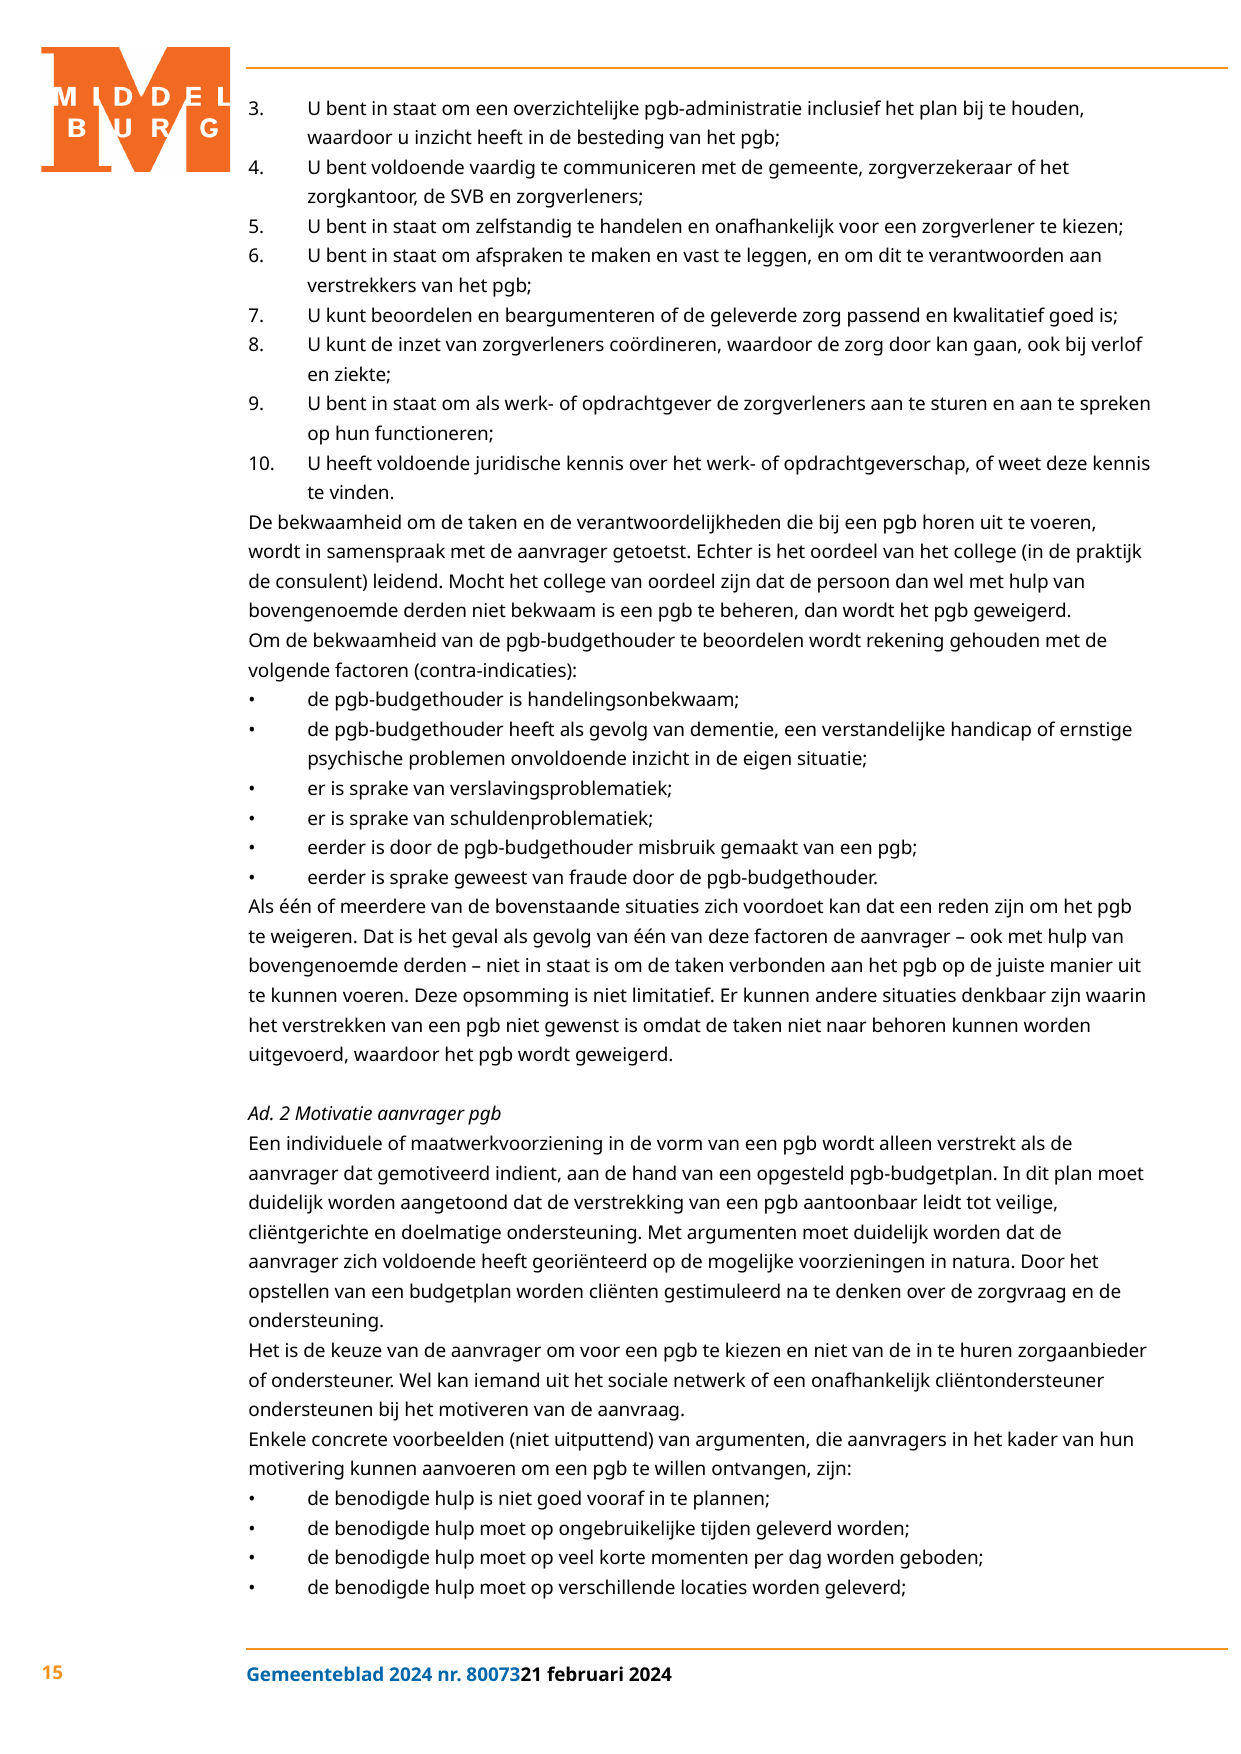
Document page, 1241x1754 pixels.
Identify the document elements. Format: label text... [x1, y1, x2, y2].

picture [41, 47, 231, 172]
text Als één of meerdere van de bovenstaande situaties zich voordoet kan dat een reden zijn om het pgb te weigeren. Dat is het geval als gevolg van één van deze factoren de aanvrager – ook met hulp van bovengenoemde derden – niet in staat is om de taken verbonden aan het pgb op de juiste manier uit te kunnen voeren. Deze opsomming is niet limitatief. Er kunnen andere situaties denkbaar zijn waarin het verstrekken van een pgb niet gewenst is omdat de taken niet naar behoren kunnen worden uitgevoerd, waardoor het pgb wordt geweigerd. [248, 893, 1152, 1067]
list de pgb-budgethouder heeft als gevolg van dementie, een verstandelijke handicap of ernstige psychische problemen onvoldoende inzicht in de eigen situatie; [248, 716, 1152, 771]
list U bent in staat om als werk- of opdrachtgever de zorgverleners aan te sturen en aan te spreken op hun functioneren; [248, 391, 1152, 446]
list U bent in staat om een overzichtelijke pgb-administratie inclusief het plan bij te houden, waardoor u inzicht heeft in de besteding van het pgb; [248, 95, 1152, 150]
text Een individuele of maatwerkvoorziening in de vorm van een pgb wordt alleen verstrekt als de aanvrager dat gemotiveerd indient, aan de hand van een opgesteld pgb-budgetplan. In dit plan moet duidelijk worden aangetoond dat de verstrekking van een pgb aantoonbaar leidt tot veilige, cliëntgerichte en doelmatige ondersteuning. Met argumenten moet duidelijk worden dat de aanvrager zich voldoende heeft georiënteerd op de mogelijke voorzieningen in natura. Door het opstellen van een budgetplan worden cliënten gestimuleerd na te denken over de zorgvraag en de ondersteuning. [248, 1130, 1152, 1333]
list U kunt de inzet van zorgverleners coördineren, waardoor de zorg door kan gaan, ook bij verlof en ziekte; [248, 331, 1152, 387]
list U bent in staat om zelfstandig te handelen en onafhankelijk voor een zorgverlener te kiezen; [248, 213, 1152, 239]
list de benodigde hulp is niet goed vooraf in te plannen; [248, 1485, 1152, 1511]
list de pgb-budgethouder is handelingsonbekwaam; [248, 686, 1152, 712]
list U heeft voldoende juridische kennis over het werk- of opdrachtgeverschap, of weet deze kennis te vinden. [248, 450, 1152, 505]
list U bent voldoende vaardig te communiceren met de gemeente, zorgverzekeraar of het zorgkantoor, de SVB en zorgverleners; [248, 154, 1152, 209]
text Ad. 2 Motivatie aanvrager pgb [248, 1101, 1152, 1126]
list U kunt beoordelen en beargumenteren of de geleverde zorg passend en kwalitatief goed is; [248, 302, 1152, 328]
text Het is de keuze van de aanvrager om voor een pgb te kiezen en niet van de in te huren zorgaanbieder of ondersteuner. Wel kan iemand uit het sociale netwerk of een onafhankelijk cliëntondersteuner ondersteunen bij het motiveren van de aanvraag. [248, 1337, 1152, 1422]
list U bent in staat om afspraken te maken en vast te leggen, en om dit te verantwoorden aan verstrekkers van het pgb; [248, 243, 1152, 298]
list de benodigde hulp moet op veel korte momenten per dag worden geboden; [248, 1544, 1152, 1570]
text Enkele concrete voorbeelden (niet uitputtend) van argumenten, die aanvragers in het kader van hun motivering kunnen aanvoeren om een pgb te willen ontvangen, zijn: [248, 1426, 1152, 1481]
list de benodigde hulp moet op verschillende locaties worden geleverd; [248, 1574, 1152, 1600]
text De bekwaamheid om de taken en de verantwoordelijkheden die bij een pgb horen uit te voeren, wordt in samenspraak met de aanvrager getoetst. Echter is het oordeel van het college (in de praktijk de consulent) leidend. Mocht het college van oordeel zijn dat de persoon dan wel met hulp van bovengenoemde derden niet bekwaam is een pgb te beheren, dan wordt het pgb geweigerd. [248, 509, 1152, 623]
list eerder is door de pgb-budgethouder misbruik gemaakt van een pgb; [248, 834, 1152, 860]
text Om de bekwaamheid van de pgb-budgethouder te beoordelen wordt rekening gehouden met de volgende factoren (contra-indicaties): [248, 627, 1152, 683]
list de benodigde hulp moet op ongebruikelijke tijden geleverd worden; [248, 1515, 1152, 1541]
list eerder is sprake geweest van fraude door de pgb-budgethouder. [248, 864, 1152, 890]
list er is sprake van verslavingsproblematiek; [248, 775, 1152, 801]
list er is sprake van schuldenproblematiek; [248, 805, 1152, 831]
